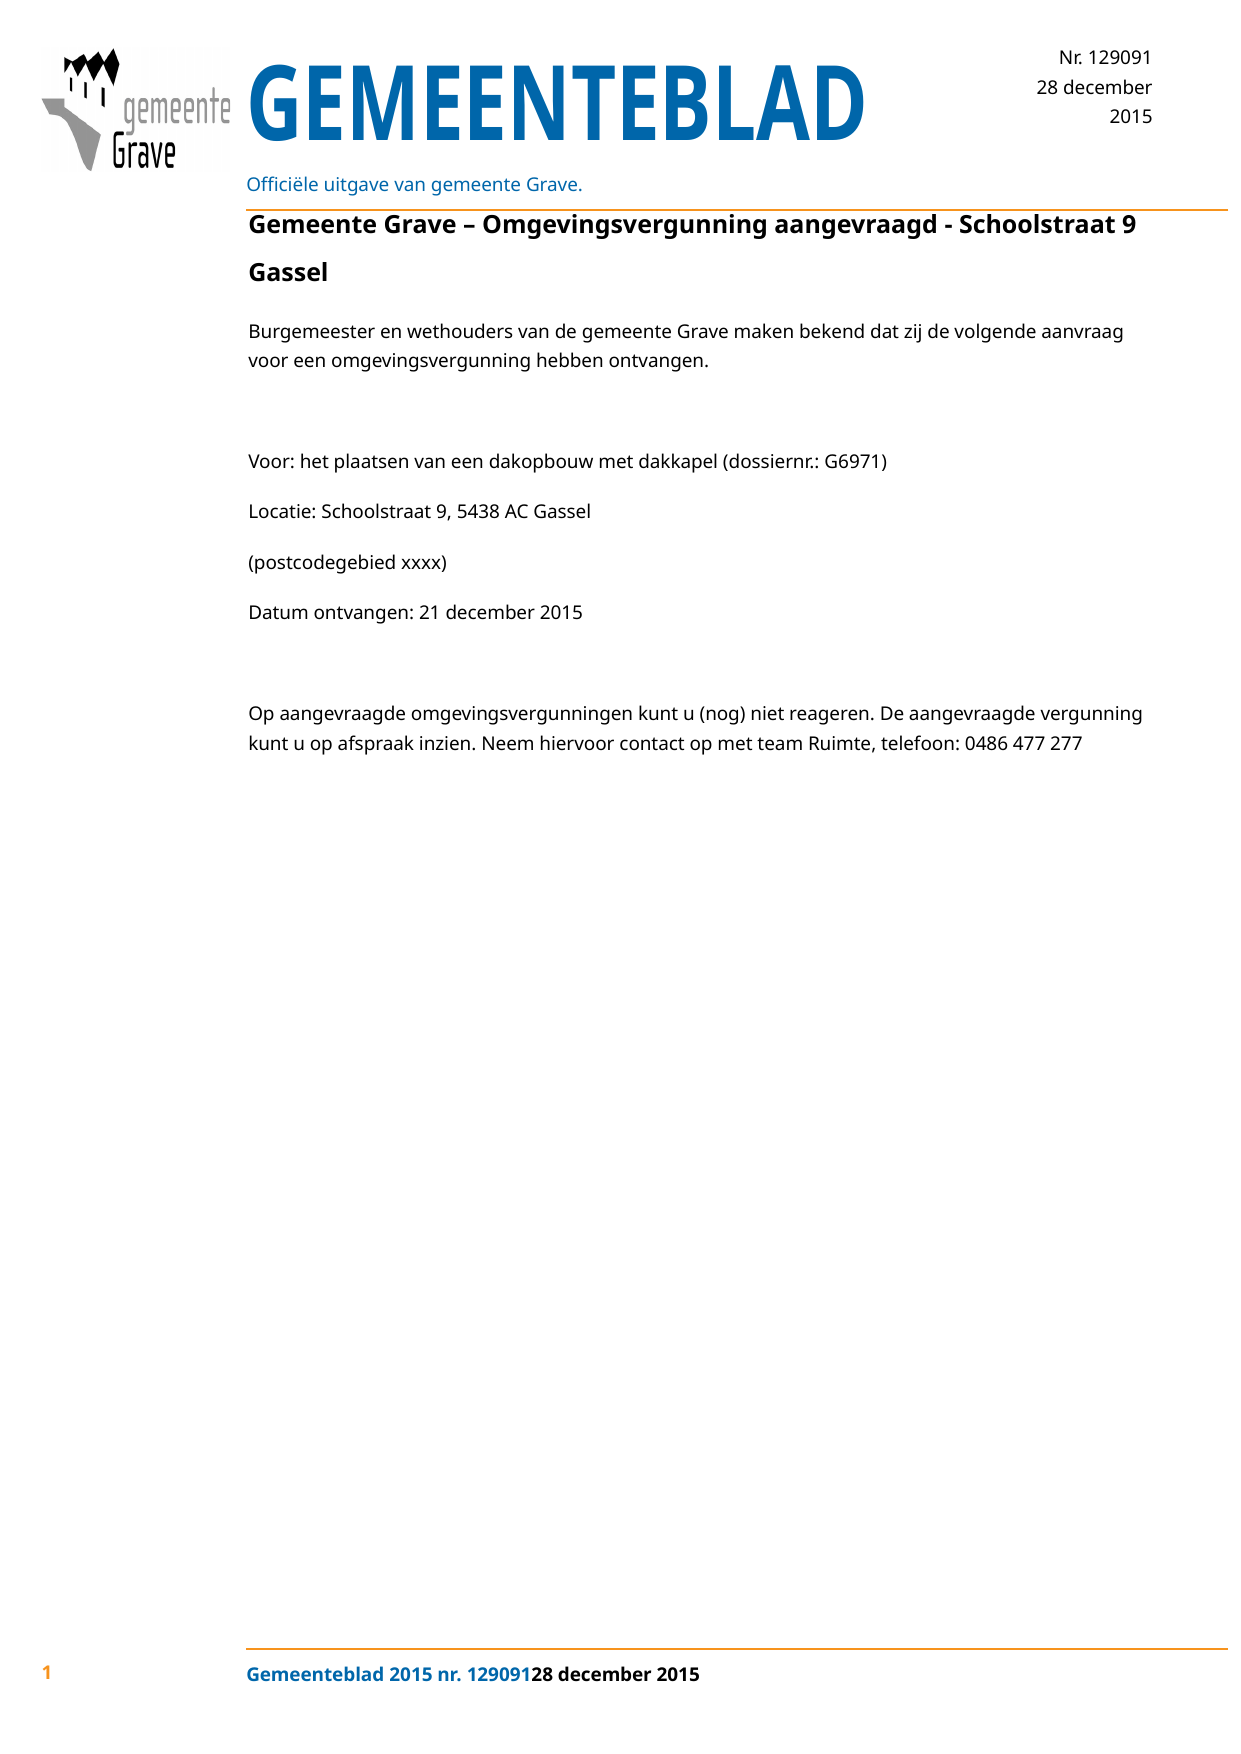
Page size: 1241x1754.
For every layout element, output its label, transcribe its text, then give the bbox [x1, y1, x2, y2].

picture [41, 47, 231, 172]
text Burgemeester en wethouders van de gemeente Grave maken bekend dat zij de volgende aanvraag voor een omgevingsvergunning hebben ontvangen. [248, 318, 1152, 373]
text Locatie: Schoolstraat 9, 5438 AC Gassel [248, 499, 1152, 524]
text Datum ontvangen: 21 december 2015 [248, 599, 1152, 625]
text (postcodegebied xxxx) [248, 549, 1152, 575]
text Gemeente Grave – Omgevingsvergunning aangevraagd - Schoolstraat 9 Gassel [248, 211, 1152, 288]
text Op aangevraagde omgevingsvergunningen kunt u (nog) niet reageren. De aangevraagde vergunning kunt u op afspraak inzien. Neem hiervoor contact op met team Ruimte, telefoon: 0486 477 277 [248, 700, 1152, 756]
text Voor: het plaatsen van een dakopbouw met dakkapel (dossiernr.: G6971) [248, 448, 1152, 474]
